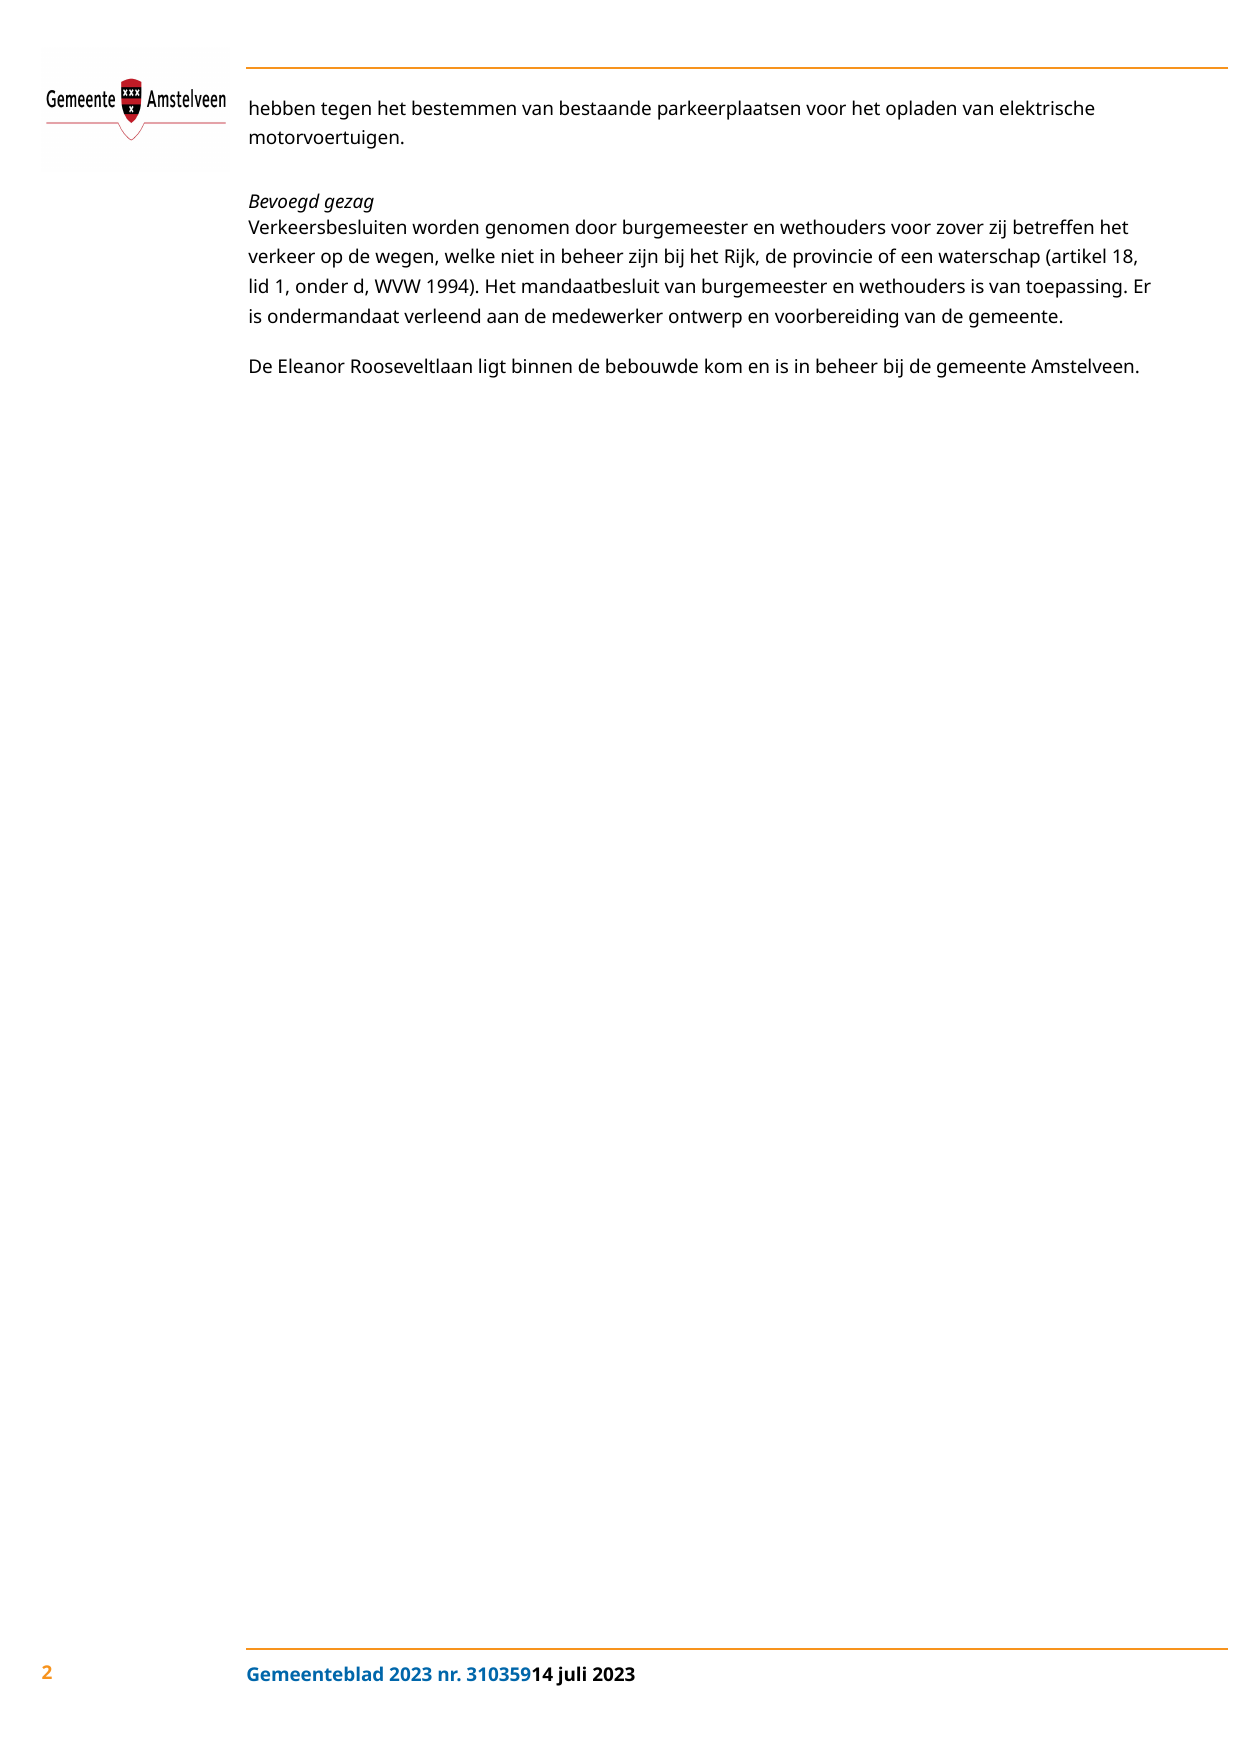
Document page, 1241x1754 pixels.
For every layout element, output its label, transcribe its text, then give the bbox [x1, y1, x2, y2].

text hebben tegen het bestemmen van bestaande parkeerplaatsen voor het opladen van elektrische motorvoertuigen. [248, 95, 1152, 150]
text De Eleanor Rooseveltlaan ligt binnen de bebouwde kom en is in beheer bij de gemeente Amstelveen. [248, 353, 1152, 379]
picture [41, 47, 231, 172]
text Verkeersbesluiten worden genomen door burgemeester en wethouders voor zover zij betreffen het verkeer op de wegen, welke niet in beheer zijn bij het Rijk, de provincie of een waterschap (artikel 18, lid 1, onder d, WVW 1994). Het mandaatbesluit van burgemeester en wethouders is van toepassing. Er is ondermandaat verleend aan de medewerker ontwerp en voorbereiding van de gemeente. [248, 214, 1152, 328]
text Bevoegd gezag [248, 188, 1152, 214]
